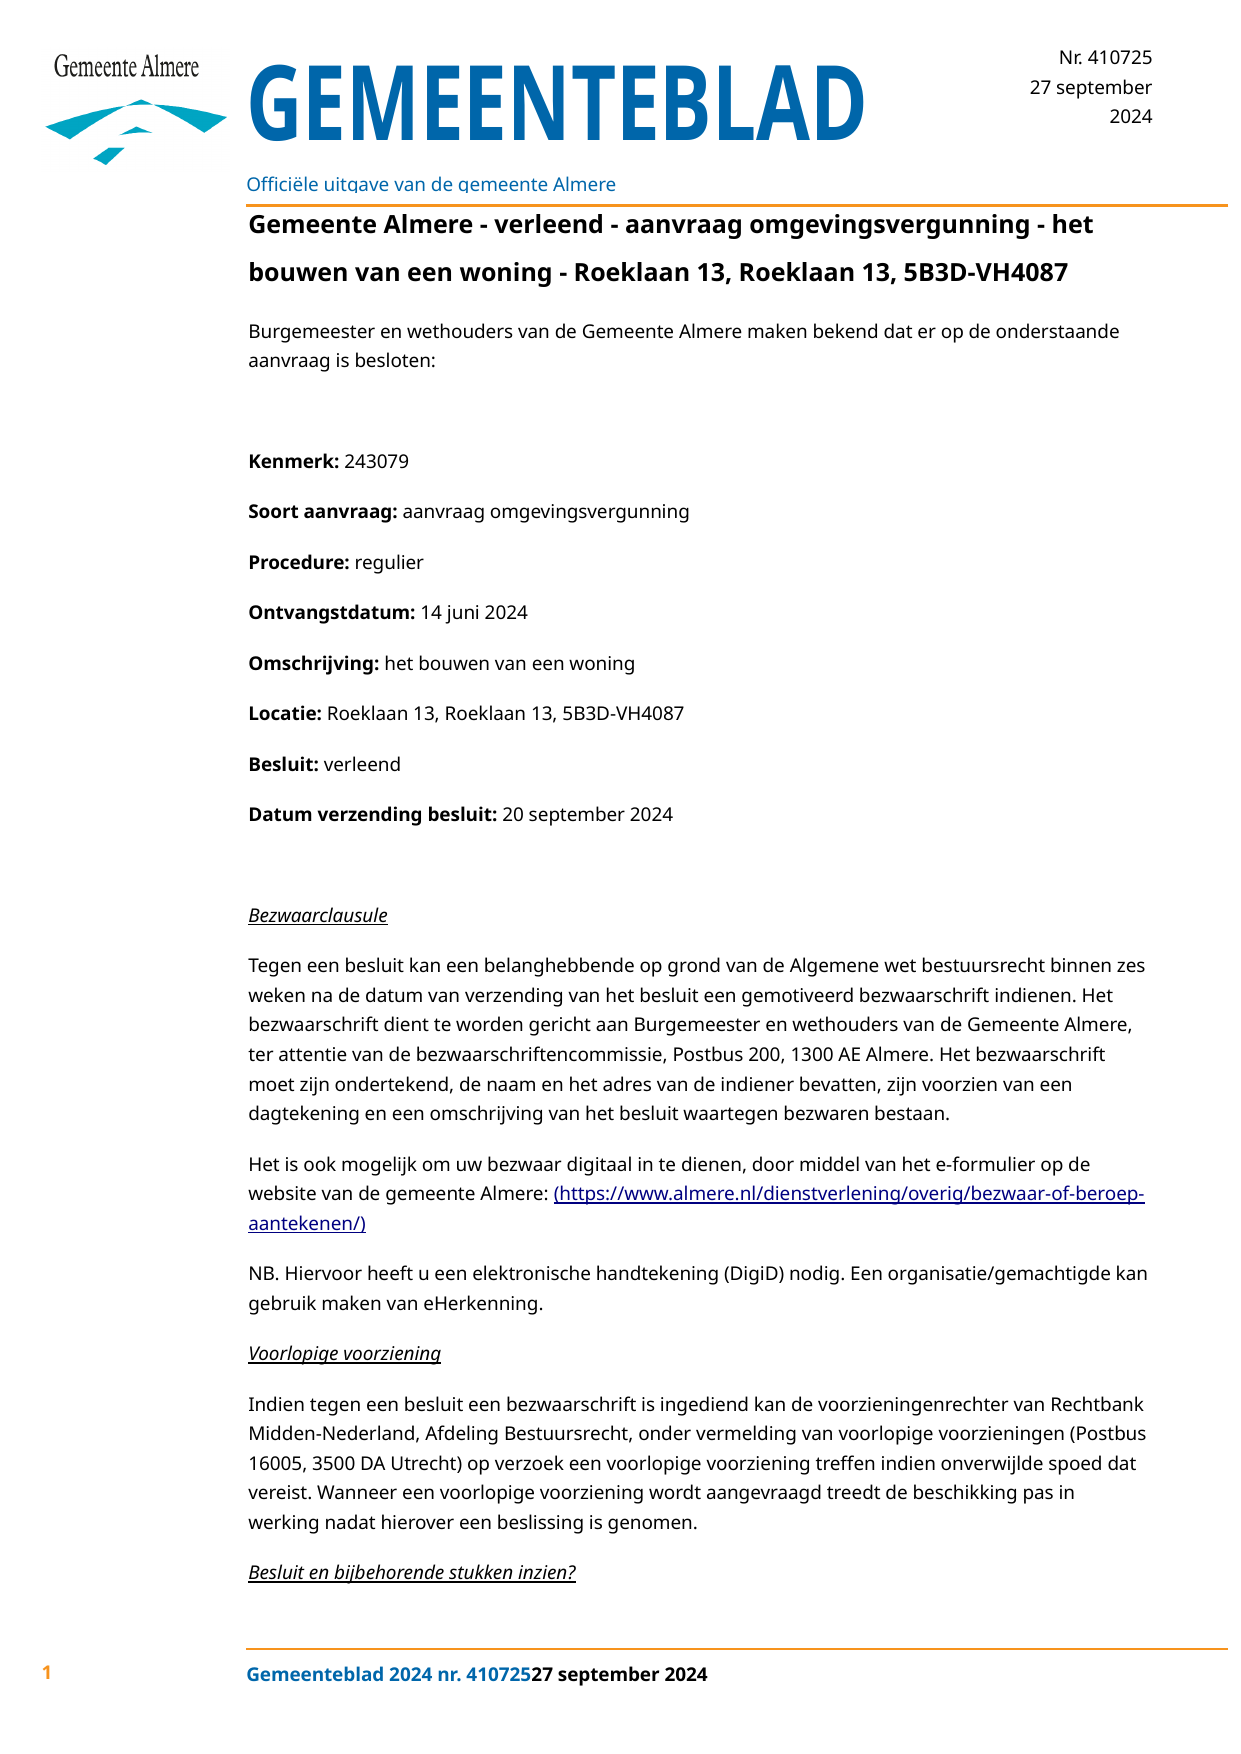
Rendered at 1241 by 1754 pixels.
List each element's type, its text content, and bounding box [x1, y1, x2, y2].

text Besluit en bijbehorende stukken inzien? [248, 1559, 1152, 1585]
text Bezwaarclausule [248, 902, 1152, 928]
text Indien tegen een besluit een bezwaarschrift is ingediend kan de voorzieningenrechter van Rechtbank Midden-Nederland, Afdeling Bestuursrecht, onder vermelding van voorlopige voorzieningen (Postbus 16005, 3500 DA Utrecht) op verzoek een voorlopige voorziening treffen indien onverwijlde spoed dat vereist. Wanneer een voorlopige voorziening wordt aangevraagd treedt de beschikking pas in werking nadat hierover een beslissing is genomen. [248, 1391, 1152, 1535]
text Locatie: Roeklaan 13, Roeklaan 13, 5B3D-VH4087 [248, 700, 1152, 726]
text NB. Hiervoor heeft u een elektronische handtekening (DigiD) nodig. Een organisatie/gemachtigde kan gebruik maken van eHerkenning. [248, 1260, 1152, 1316]
text Soort aanvraag: aanvraag omgevingsvergunning [248, 499, 1152, 524]
text Gemeente Almere - verleend - aanvraag omgevingsvergunning - het bouwen van een woning - Roeklaan 13, Roeklaan 13, 5B3D-VH4087 [248, 207, 1152, 288]
text Omschrijving: het bouwen van een woning [248, 650, 1152, 676]
text Tegen een besluit kan een belanghebbende op grond van de Algemene wet bestuursrecht binnen zes weken na de datum van verzending van het besluit een gemotiveerd bezwaarschrift indienen. Het bezwaarschrift dient te worden gericht aan Burgemeester en wethouders van de Gemeente Almere, ter attentie van de bezwaarschriftencommissie, Postbus 200, 1300 AE Almere. Het bezwaarschrift moet zijn ondertekend, de naam en het adres van de indiener bevatten, zijn voorzien van een dagtekening en een omschrijving van het besluit waartegen bezwaren bestaan. [248, 952, 1152, 1126]
text Het is ook mogelijk om uw bezwaar digitaal in te dienen, door middel van het e-formulier op de website van de gemeente Almere: (https://www.almere.nl/dienstverlening/overig/bezwaar-of-beroep-aantekenen/) [248, 1151, 1152, 1236]
text Burgemeester en wethouders van de Gemeente Almere maken bekend dat er op de onderstaande aanvraag is besloten: [248, 318, 1152, 373]
text Ontvangstdatum: 14 juni 2024 [248, 599, 1152, 625]
text Besluit: verleend [248, 751, 1152, 777]
text Procedure: regulier [248, 549, 1152, 575]
text Voorlopige voorziening [248, 1340, 1152, 1366]
text Datum verzending besluit: 20 september 2024 [248, 801, 1152, 827]
text Kenmerk: 243079 [248, 448, 1152, 474]
picture [41, 47, 231, 172]
